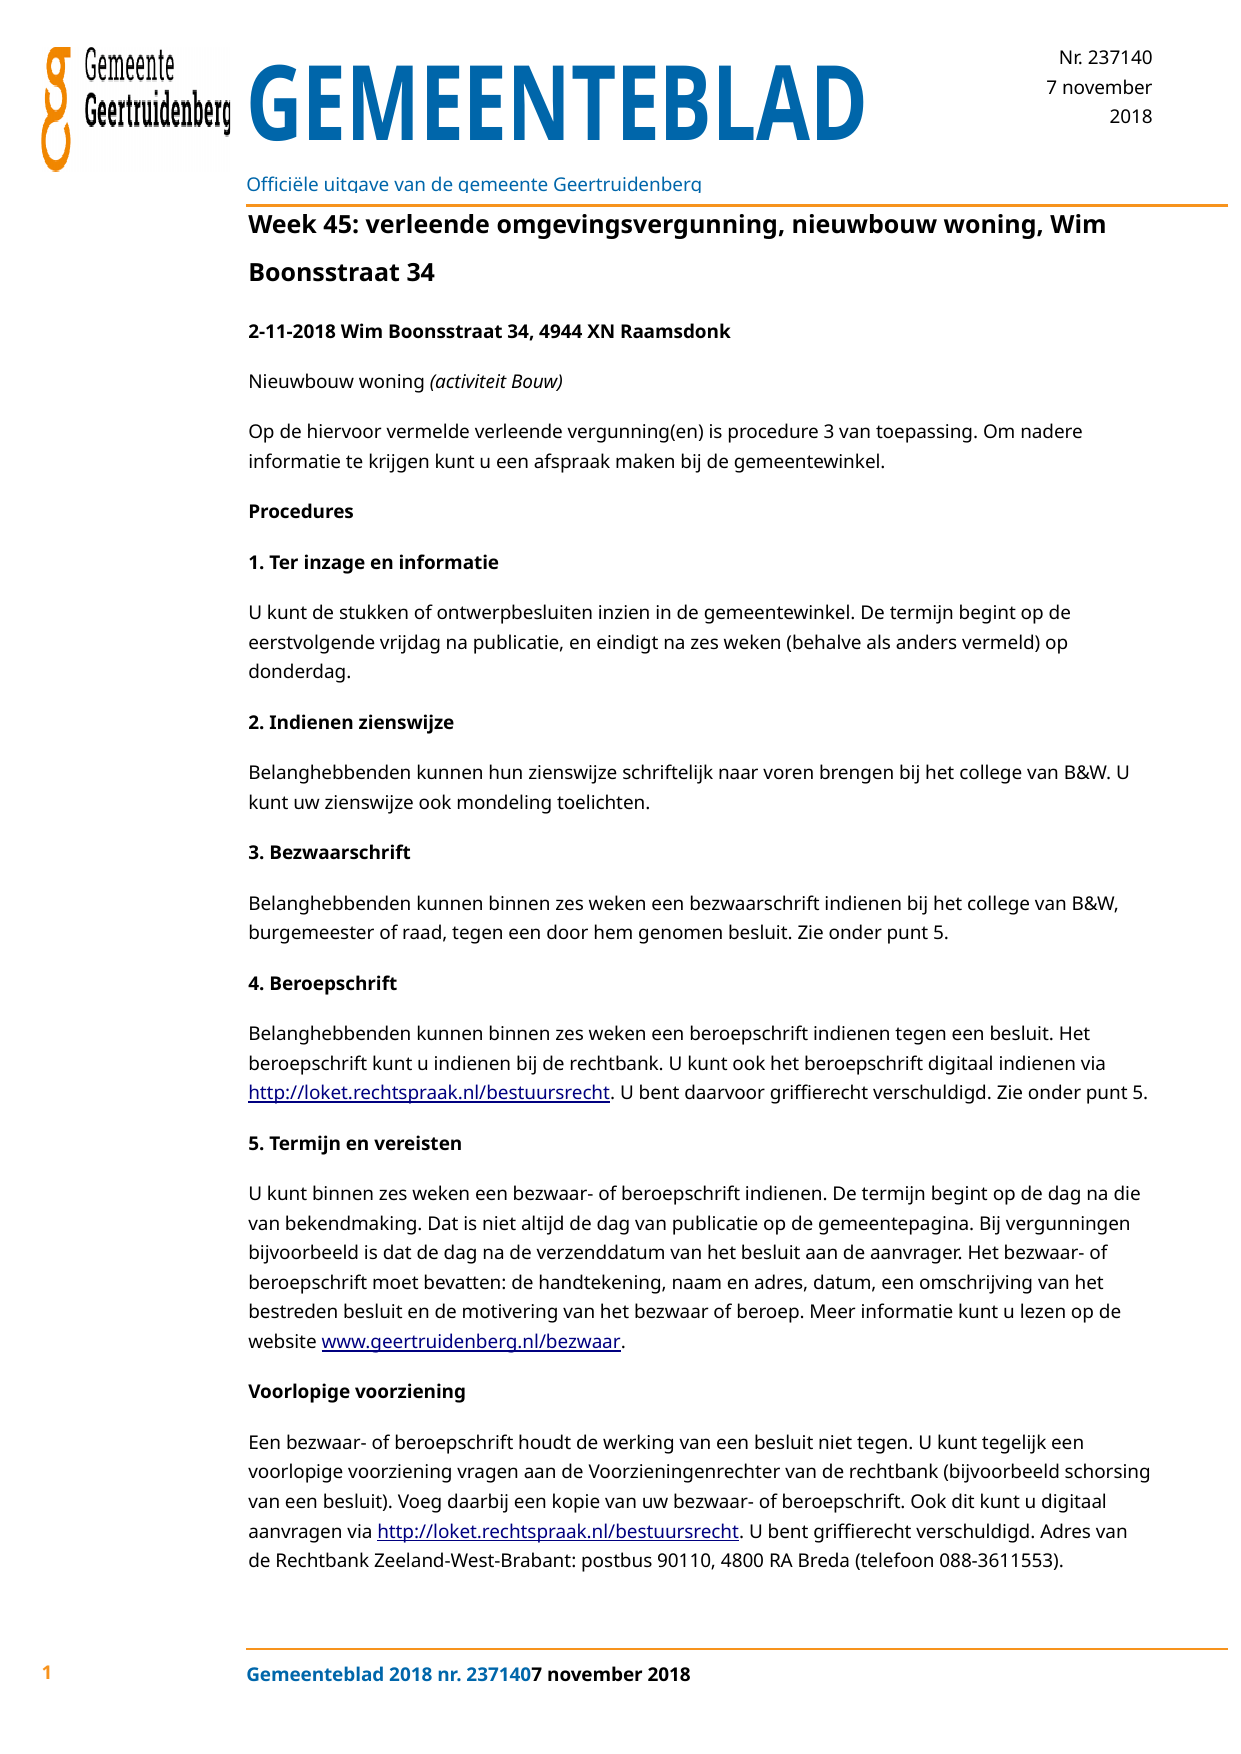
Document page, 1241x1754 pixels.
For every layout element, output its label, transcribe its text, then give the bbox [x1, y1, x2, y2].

text 5. Termijn en vereisten [248, 1130, 1152, 1156]
text 3. Bezwaarschrift [248, 839, 1152, 865]
text Belanghebbenden kunnen binnen zes weken een bezwaarschrift indienen bij het college van B&W, burgemeester of raad, tegen een door hem genomen besluit. Zie onder punt 5. [248, 890, 1152, 945]
text Belanghebbenden kunnen binnen zes weken een beroepschrift indienen tegen een besluit. Het beroepschrift kunt u indienen bij de rechtbank. U kunt ook het beroepschrift digitaal indienen via http://loket.rechtspraak.nl/bestuursrecht. U bent daarvoor griffierecht verschuldigd. Zie onder punt 5. [248, 1020, 1152, 1105]
text Procedures [248, 499, 1152, 524]
text Op de hiervoor vermelde verleende vergunning(en) is procedure 3 van toepassing. Om nadere informatie te krijgen kunt u een afspraak maken bij de gemeentewinkel. [248, 419, 1152, 474]
text Een bezwaar- of beroepschrift houdt de werking van een besluit niet tegen. U kunt tegelijk een voorlopige voorziening vragen aan de Voorzieningenrechter van de rechtbank (bijvoorbeeld schorsing van een besluit). Voeg daarbij een kopie van uw bezwaar- of beroepschrift. Ook dit kunt u digitaal aanvragen via http://loket.rechtspraak.nl/bestuursrecht. U bent griffierecht verschuldigd. Adres van de Rechtbank Zeeland-West-Brabant: postbus 90110, 4800 RA Breda (telefoon 088-3611553). [248, 1429, 1152, 1573]
text 1. Ter inzage en informatie [248, 549, 1152, 575]
text Voorlopige voorziening [248, 1379, 1152, 1404]
text Week 45: verleende omgevingsvergunning, nieuwbouw woning, Wim Boonsstraat 34 [248, 207, 1152, 288]
text Belanghebbenden kunnen hun zienswijze schriftelijk naar voren brengen bij het college van B&W. U kunt uw zienswijze ook mondeling toelichten. [248, 759, 1152, 815]
text U kunt de stukken of ontwerpbesluiten inzien in de gemeentewinkel. De termijn begint op de eerstvolgende vrijdag na publicatie, en eindigt na zes weken (behalve als anders vermeld) op donderdag. [248, 599, 1152, 684]
text U kunt binnen zes weken een bezwaar- of beroepschrift indienen. De termijn begint op de dag na die van bekendmaking. Dat is niet altijd de dag van publicatie op de gemeentepagina. Bij vergunningen bijvoorbeeld is dat de dag na de verzenddatum van het besluit aan de aanvrager. Het bezwaar- of beroepschrift moet bevatten: de handtekening, naam en adres, datum, een omschrijving van het bestreden besluit en de motivering van het bezwaar of beroep. Meer informatie kunt u lezen op de website www.geertruidenberg.nl/bezwaar. [248, 1180, 1152, 1354]
text 4. Beroepschrift [248, 970, 1152, 996]
text 2. Indienen zienswijze [248, 709, 1152, 735]
text 2-11-2018 Wim Boonsstraat 34, 4944 XN Raamsdonk [248, 318, 1152, 344]
text Nieuwbouw woning (activiteit Bouw) [248, 368, 1152, 394]
picture [41, 47, 231, 172]
